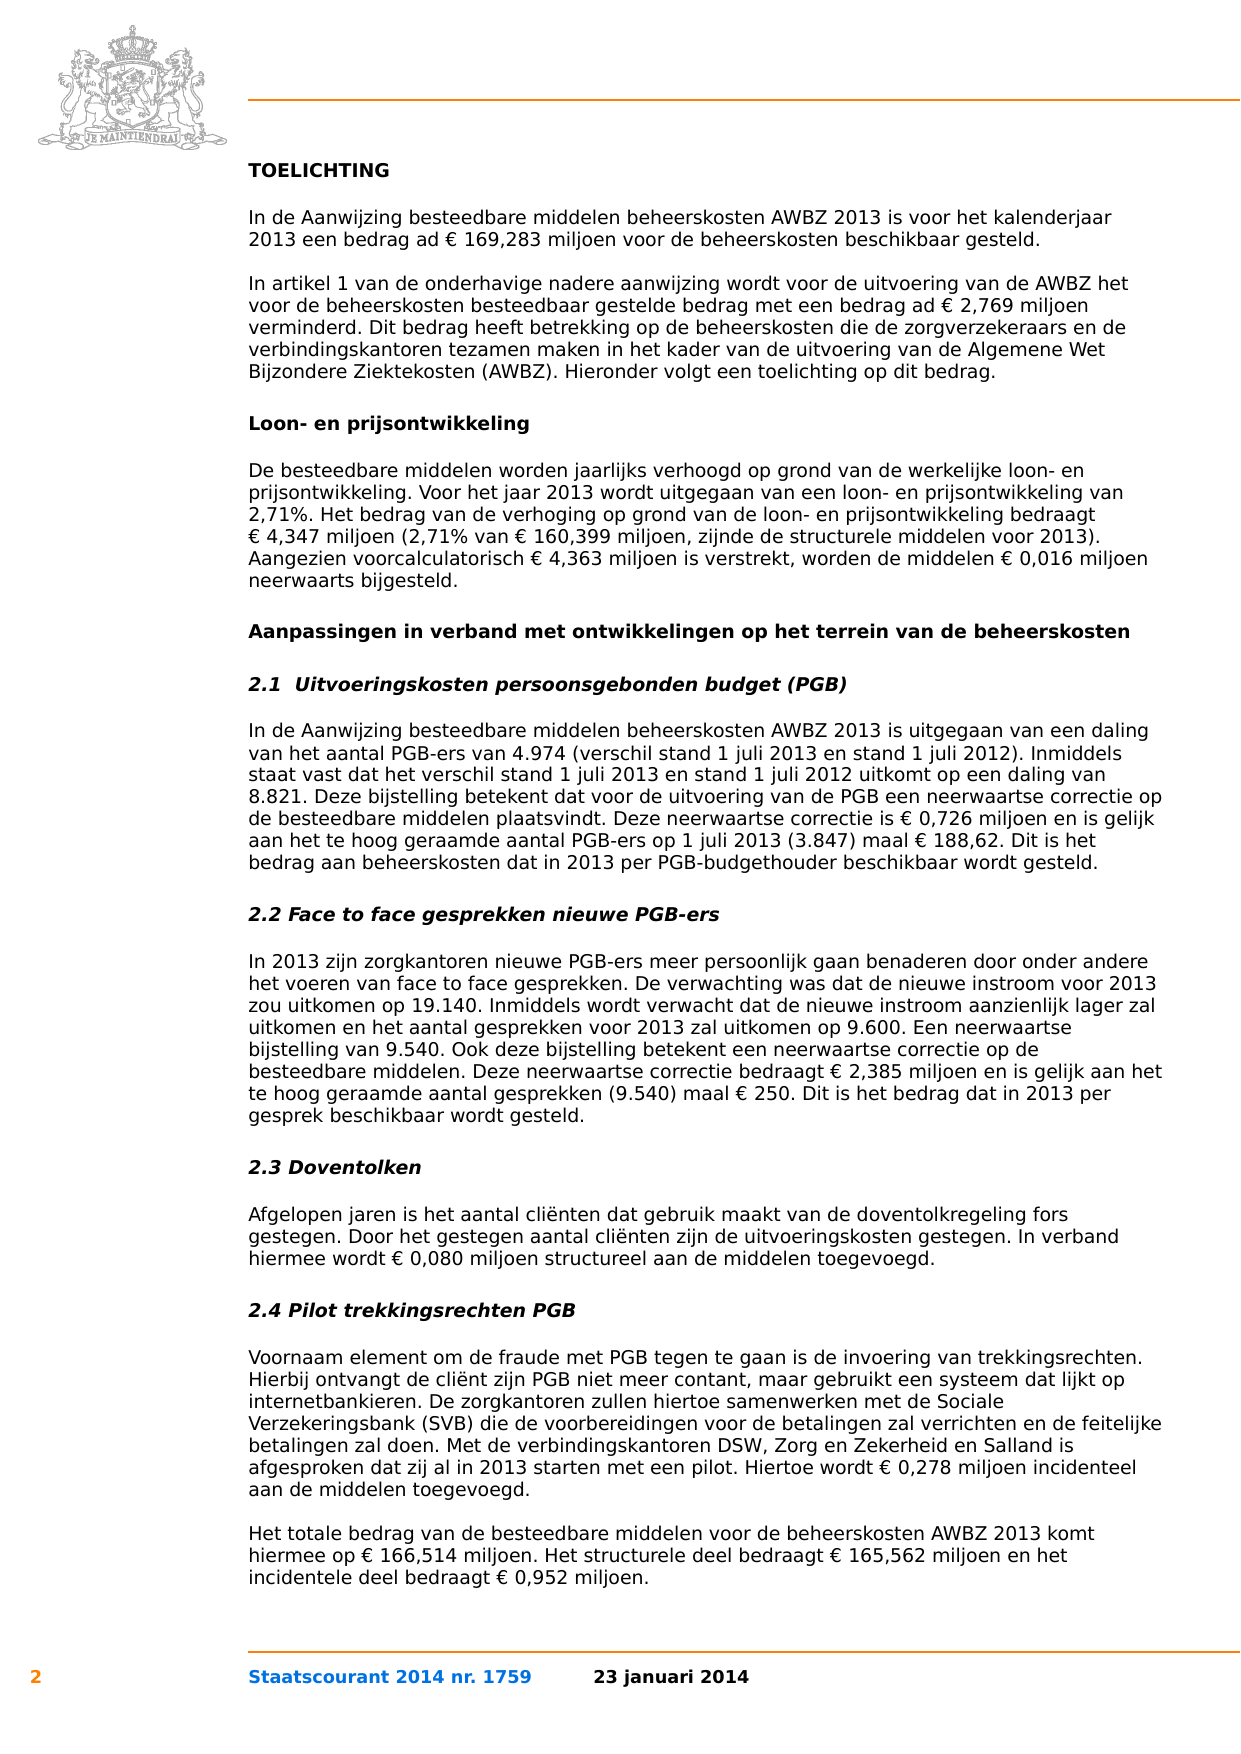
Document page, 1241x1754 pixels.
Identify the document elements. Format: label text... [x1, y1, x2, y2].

subtitle Aanpassingen in verband met ontwikkelingen op het terrein van de beheerskosten [248, 621, 1163, 643]
subtitle 2.1 Uitvoeringskosten persoonsgebonden budget (PGB) [248, 673, 1163, 695]
text Voornaam element om de fraude met PGB tegen te gaan is de invoering van trekkingsrechten. Hierbij ontvangt de cliënt zijn PGB niet meer contant, maar gebruikt een systeem dat lijkt op internetbankieren. De zorgkantoren zullen hiertoe samenwerken met de Sociale Verzekeringsbank (SVB) die de voorbereidingen voor de betalingen zal verrichten en de feitelijke betalingen zal doen. Met de verbindingskantoren DSW, Zorg en Zekerheid en Salland is afgesproken dat zij al in 2013 starten met een pilot. Hiertoe wordt € 0,278 miljoen incidenteel aan de middelen toegevoegd. [248, 1347, 1163, 1501]
text De besteedbare middelen worden jaarlijks verhoogd op grond van de werkelijke loon- en prijsontwikkeling. Voor het jaar 2013 wordt uitgegaan van een loon- en prijsontwikkeling van 2,71%. Het bedrag van de verhoging op grond van de loon- en prijsontwikkeling bedraagt € 4,347 miljoen (2,71% van € 160,399 miljoen, zijnde de structurele middelen voor 2013). Aangezien voorcalculatorisch € 4,363 miljoen is verstrekt, worden de middelen € 0,016 miljoen neerwaarts bijgesteld. [248, 459, 1163, 591]
text In 2013 zijn zorgkantoren nieuwe PGB-ers meer persoonlijk gaan benaderen door onder andere het voeren van face to face gesprekken. De verwachting was dat de nieuwe instroom voor 2013 zou uitkomen op 19.140. Inmiddels wordt verwacht dat de nieuwe instroom aanzienlijk lager zal uitkomen en het aantal gesprekken voor 2013 zal uitkomen op 9.600. Een neerwaartse bijstelling van 9.540. Ook deze bijstelling betekent een neerwaartse correctie op de besteedbare middelen. Deze neerwaartse correctie bedraagt € 2,385 miljoen en is gelijk aan het te hoog geraamde aantal gesprekken (9.540) maal € 250. Dit is het bedrag dat in 2013 per gesprek beschikbaar wordt gesteld. [248, 951, 1163, 1127]
subtitle 2.2 Face to face gesprekken nieuwe PGB-ers [248, 904, 1163, 926]
text Afgelopen jaren is het aantal cliënten dat gebruik maakt van de doventolkregeling fors gestegen. Door het gestegen aantal cliënten zijn de uitvoeringskosten gestegen. In verband hiermee wordt € 0,080 miljoen structureel aan de middelen toegevoegd. [248, 1204, 1163, 1270]
text In de Aanwijzing besteedbare middelen beheerskosten AWBZ 2013 is uitgegaan van een daling van het aantal PGB-ers van 4.974 (verschil stand 1 juli 2013 en stand 1 juli 2012). Inmiddels staat vast dat het verschil stand 1 juli 2013 en stand 1 juli 2012 uitkomt op een daling van 8.821. Deze bijstelling betekent dat voor de uitvoering van de PGB een neerwaartse correctie op de besteedbare middelen plaatsvindt. Deze neerwaartse correctie is € 0,726 miljoen en is gelijk aan het te hoog geraamde aantal PGB-ers op 1 juli 2013 (3.847) maal € 188,62. Dit is het bedrag aan beheerskosten dat in 2013 per PGB-budgethouder beschikbaar wordt gesteld. [248, 720, 1163, 874]
text In de Aanwijzing besteedbare middelen beheerskosten AWBZ 2013 is voor het kalenderjaar 2013 een bedrag ad € 169,283 miljoen voor de beheerskosten beschikbaar gesteld. [248, 207, 1163, 251]
subtitle 2.4 Pilot trekkingsrechten PGB [248, 1300, 1163, 1322]
text Het totale bedrag van de besteedbare middelen voor de beheerskosten AWBZ 2013 komt hiermee op € 166,514 miljoen. Het structurele deel bedraagt € 165,562 miljoen en het incidentele deel bedraagt € 0,952 miljoen. [248, 1523, 1163, 1589]
picture [38, 25, 227, 150]
subtitle TOELICHTING [248, 160, 1163, 182]
subtitle Loon- en prijsontwikkeling [248, 413, 1163, 434]
text In artikel 1 van de onderhavige nadere aanwijzing wordt voor de uitvoering van de AWBZ het voor de beheerskosten besteedbaar gestelde bedrag met een bedrag ad € 2,769 miljoen verminderd. Dit bedrag heeft betrekking op de beheerskosten die de zorgverzekeraars en de verbindingskantoren tezamen maken in het kader van de uitvoering van de Algemene Wet Bijzondere Ziektekosten (AWBZ). Hieronder volgt een toelichting op dit bedrag. [248, 273, 1163, 383]
subtitle 2.3 Doventolken [248, 1157, 1163, 1179]
